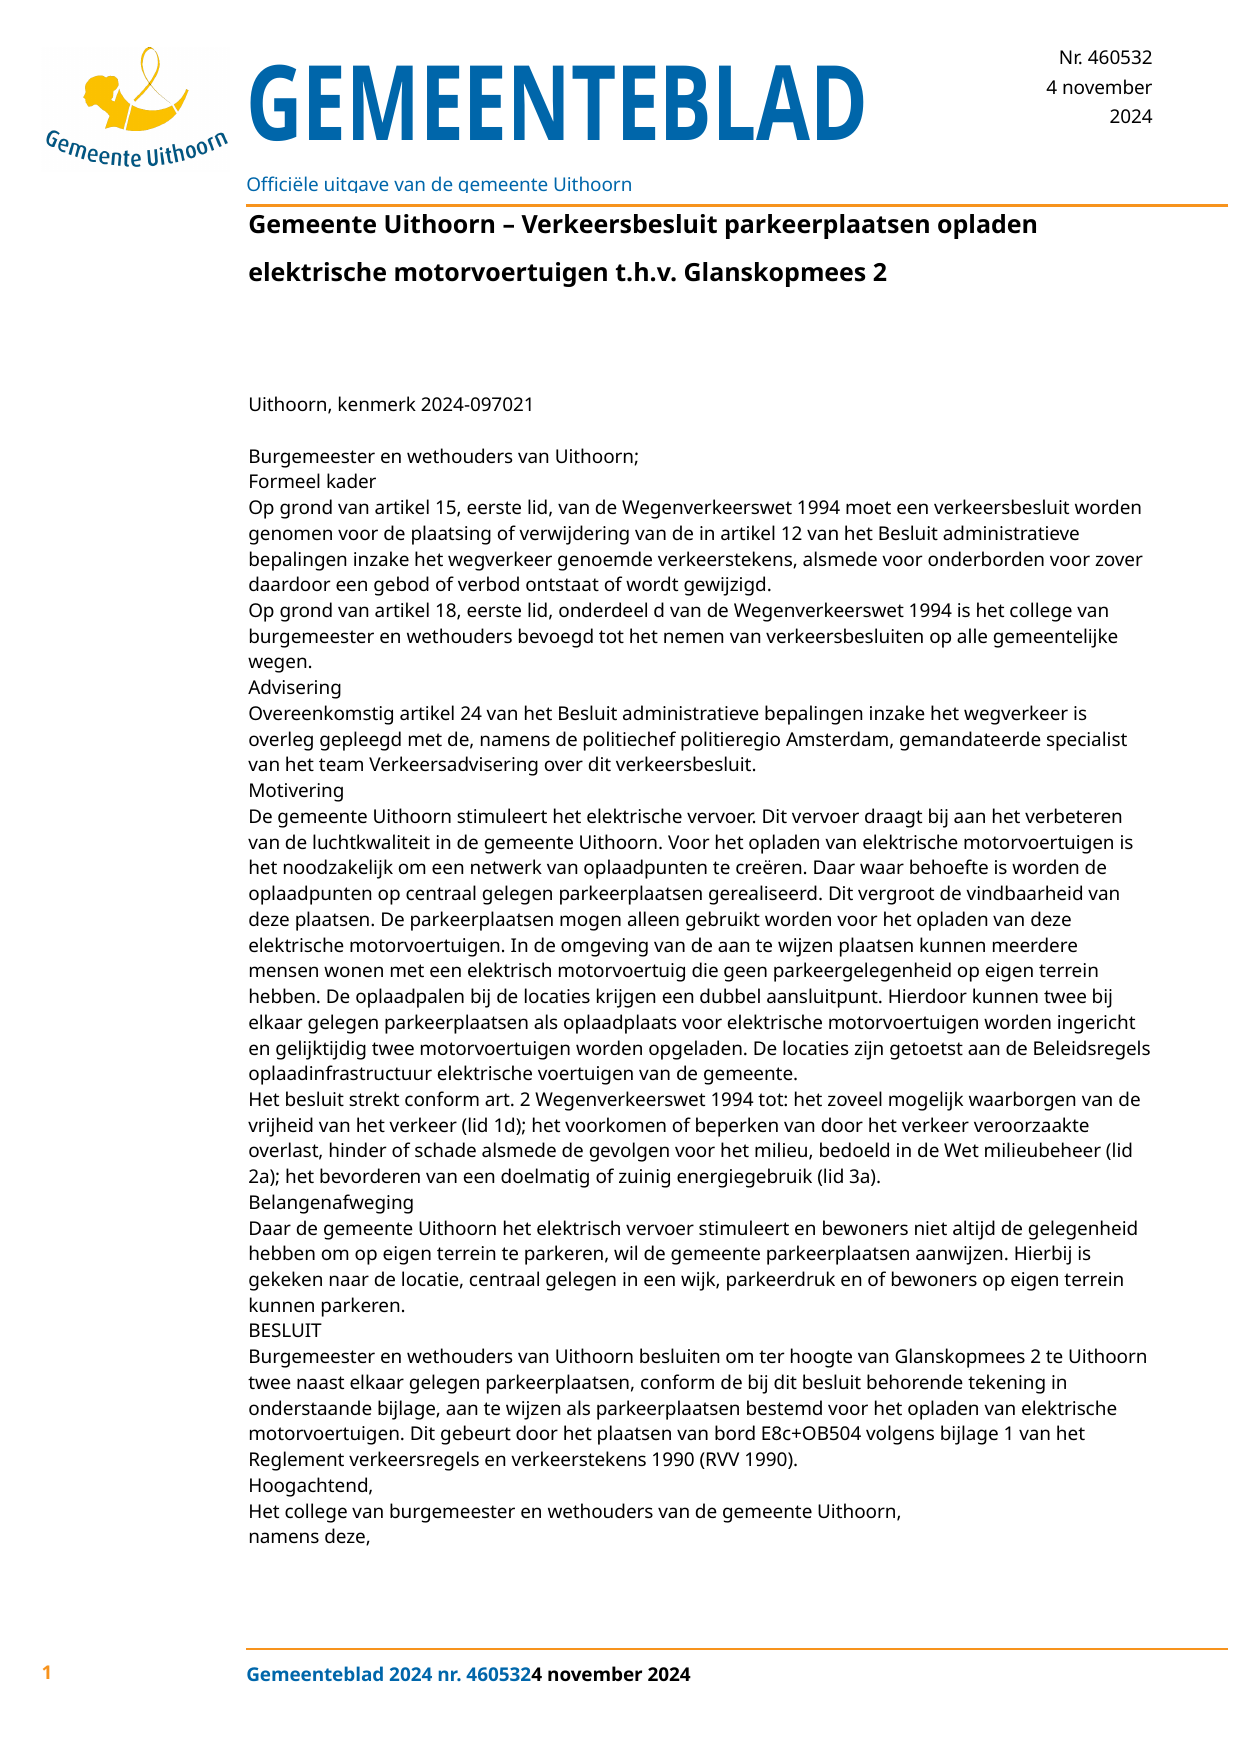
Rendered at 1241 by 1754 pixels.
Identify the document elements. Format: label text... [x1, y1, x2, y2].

text Op grond van artikel 18, eerste lid, onderdeel d van de Wegenverkeerswet 1994 is het college van burgemeester en wethouders bevoegd tot het nemen van verkeersbesluiten op alle gemeentelijke wegen. [248, 597, 1152, 674]
text Formeel kader [248, 469, 1152, 494]
text Het besluit strekt conform art. 2 Wegenverkeerswet 1994 tot: het zoveel mogelijk waarborgen van de vrijheid van het verkeer (lid 1d); het voorkomen of beperken van door het verkeer veroorzaakte overlast, hinder of schade alsmede de gevolgen voor het milieu, bedoeld in de Wet milieubeheer (lid 2a); het bevorderen van een doelmatig of zuinig energiegebruik (lid 3a). [248, 1086, 1152, 1189]
text Hoogachtend, [248, 1472, 1152, 1498]
text Burgemeester en wethouders van Uithoorn; [248, 443, 1152, 469]
text Belangenafweging [248, 1189, 1152, 1215]
text De gemeente Uithoorn stimuleert het elektrische vervoer. Dit vervoer draagt bij aan het verbeteren van de luchtkwaliteit in de gemeente Uithoorn. Voor het opladen van elektrische motorvoertuigen is het noodzakelijk om een netwerk van oplaadpunten te creëren. Daar waar behoefte is worden de oplaadpunten op centraal gelegen parkeerplaatsen gerealiseerd. Dit vergroot de vindbaarheid van deze plaatsen. De parkeerplaatsen mogen alleen gebruikt worden voor het opladen van deze elektrische motorvoertuigen. In de omgeving van de aan te wijzen plaatsen kunnen meerdere mensen wonen met een elektrisch motorvoertuig die geen parkeergelegenheid op eigen terrein hebben. De oplaadpalen bij de locaties krijgen een dubbel aansluitpunt. Hierdoor kunnen twee bij elkaar gelegen parkeerplaatsen als oplaadplaats voor elektrische motorvoertuigen worden ingericht en gelijktijdig twee motorvoertuigen worden opgeladen. De locaties zijn getoetst aan de Beleidsregels oplaadinfrastructuur elektrische voertuigen van de gemeente. [248, 803, 1152, 1086]
text Burgemeester en wethouders van Uithoorn besluiten om ter hoogte van Glanskopmees 2 te Uithoorn twee naast elkaar gelegen parkeerplaatsen, conform de bij dit besluit behorende tekening in onderstaande bijlage, aan te wijzen als parkeerplaatsen bestemd voor het opladen van elektrische motorvoertuigen. Dit gebeurt door het plaatsen van bord E8c+OB504 volgens bijlage 1 van het Reglement verkeersregels en verkeerstekens 1990 (RVV 1990). [248, 1343, 1152, 1472]
text BESLUIT [248, 1318, 1152, 1343]
text Het college van burgemeester en wethouders van de gemeente Uithoorn, [248, 1498, 1152, 1523]
text Motivering [248, 777, 1152, 803]
text Daar de gemeente Uithoorn het elektrisch vervoer stimuleert en bewoners niet altijd de gelegenheid hebben om op eigen terrein te parkeren, wil de gemeente parkeerplaatsen aanwijzen. Hierbij is gekeken naar de locatie, centraal gelegen in een wijk, parkeerdruk en of bewoners op eigen terrein kunnen parkeren. [248, 1215, 1152, 1318]
text Op grond van artikel 15, eerste lid, van de Wegenverkeerswet 1994 moet een verkeersbesluit worden genomen voor de plaatsing of verwijdering van de in artikel 12 van het Besluit administratieve bepalingen inzake het wegverkeer genoemde verkeerstekens, alsmede voor onderborden voor zover daardoor een gebod of verbod ontstaat of wordt gewijzigd. [248, 494, 1152, 597]
text Gemeente Uithoorn – Verkeersbesluit parkeerplaatsen opladen elektrische motorvoertuigen t.h.v. Glanskopmees 2 [248, 207, 1152, 288]
text Advisering [248, 674, 1152, 700]
text namens deze, [248, 1523, 1152, 1549]
text Uithoorn, kenmerk 2024-097021 [248, 391, 1152, 417]
picture [41, 47, 231, 172]
text Overeenkomstig artikel 24 van het Besluit administratieve bepalingen inzake het wegverkeer is overleg gepleegd met de, namens de politiechef politieregio Amsterdam, gemandateerde specialist van het team Verkeersadvisering over dit verkeersbesluit. [248, 700, 1152, 777]
